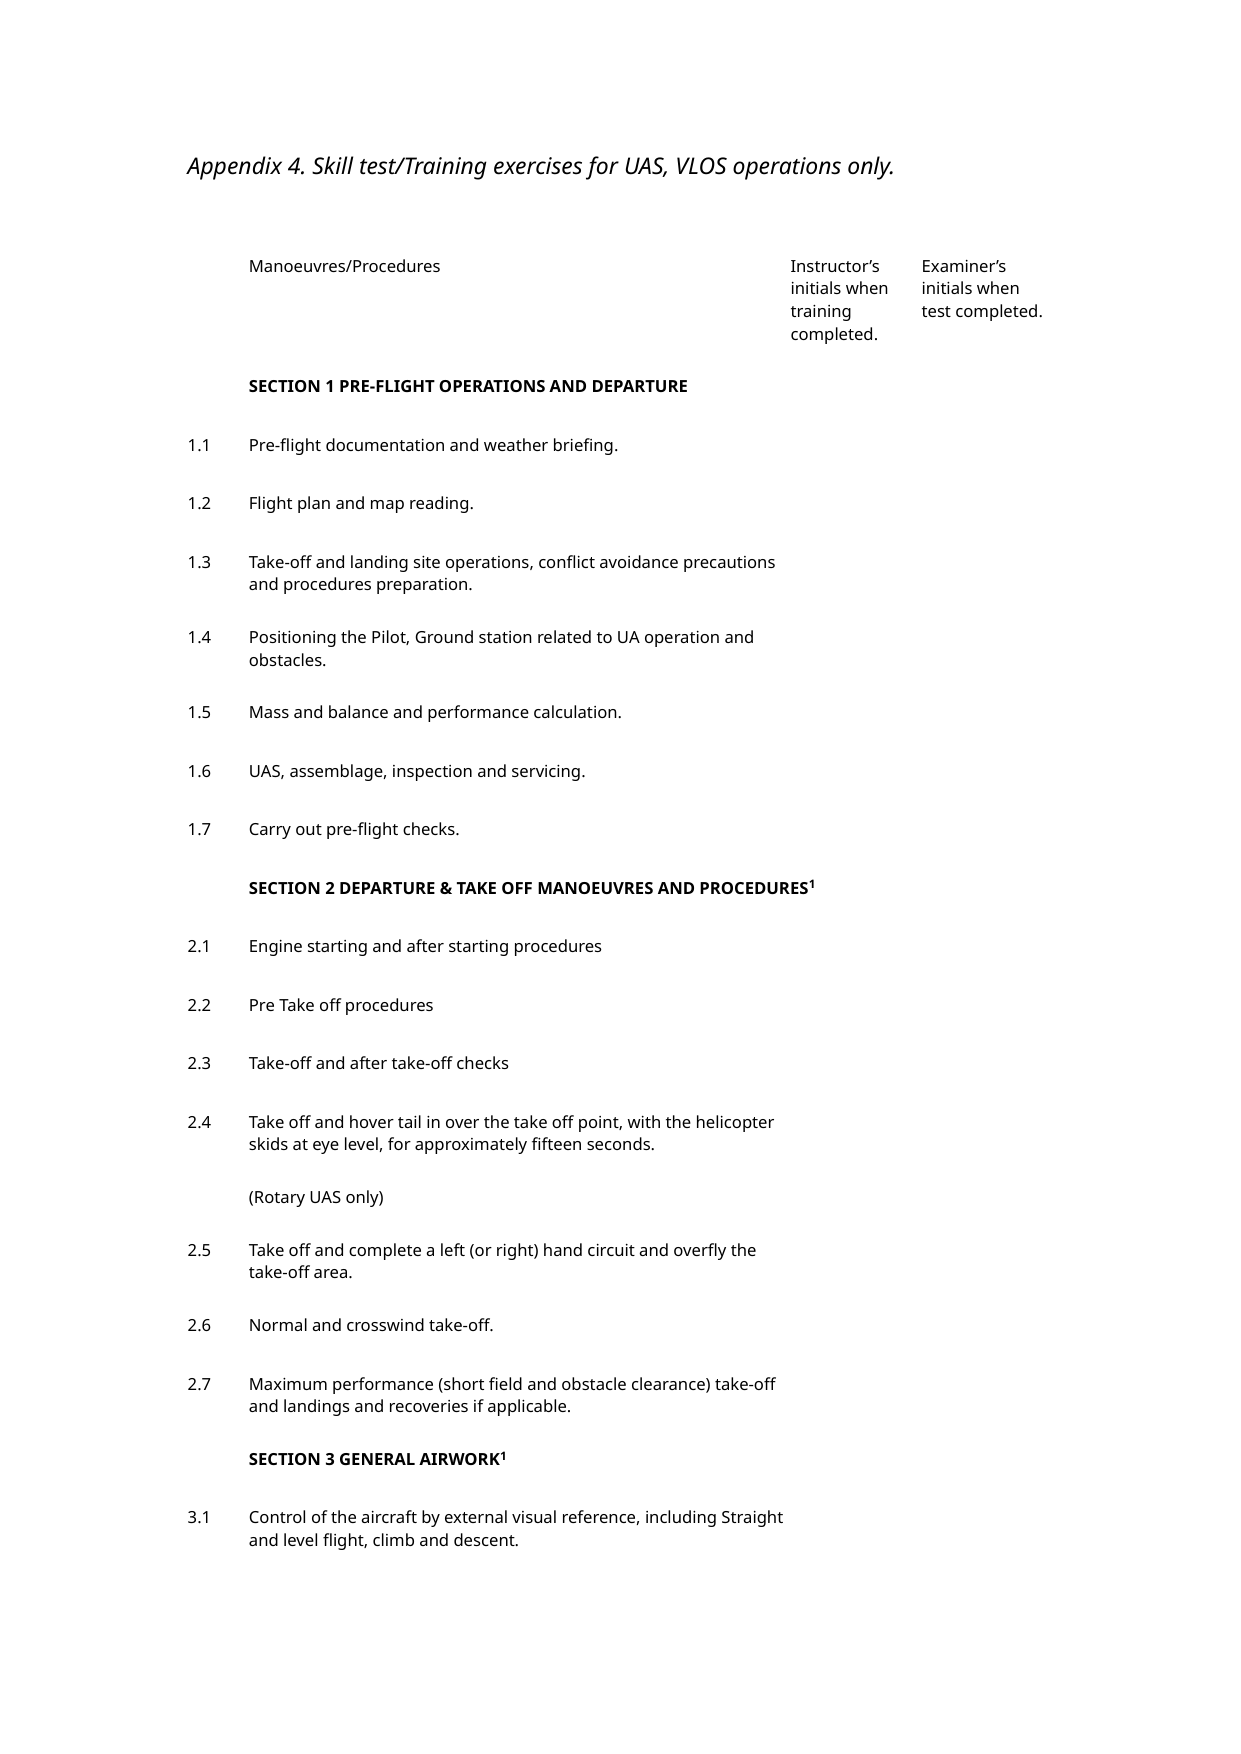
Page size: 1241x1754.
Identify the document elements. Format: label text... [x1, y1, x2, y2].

table_cell 1.5 [188, 701, 249, 759]
table_cell [188, 1448, 249, 1506]
table_cell SECTION 2 DEPARTURE & TAKE OFF MANOEUVRES AND PROCEDURES1 [249, 876, 1053, 935]
table_header Examiner’s initials when test completed. [921, 254, 1053, 375]
table_cell 1.6 [188, 760, 249, 818]
table_cell 3.1 [188, 1506, 249, 1581]
table_cell 2.7 [188, 1372, 249, 1448]
table_cell SECTION 3 GENERAL AIRWORK1 [249, 1448, 1053, 1506]
table_cell Normal and crosswind take-off. [249, 1314, 790, 1372]
table_cell [790, 760, 921, 818]
table_cell [921, 818, 1053, 876]
table_cell [921, 626, 1053, 701]
table_cell [790, 1314, 921, 1372]
table_cell 1.4 [188, 626, 249, 701]
table_cell [921, 1314, 1053, 1372]
table_cell Pre Take off procedures [249, 993, 790, 1052]
table_cell Maximum performance (short field and obstacle clearance) take-off and landings and recoveries if applicable. [249, 1372, 790, 1448]
table_cell UAS, assemblage, inspection and servicing. [249, 760, 790, 818]
table_cell [790, 1238, 921, 1314]
table_cell [790, 626, 921, 701]
table_cell 2.4 [188, 1110, 249, 1238]
table_cell Carry out pre-flight checks. [249, 818, 790, 876]
table_cell [921, 492, 1053, 550]
table_cell [790, 1372, 921, 1448]
table_cell 2.6 [188, 1314, 249, 1372]
table_cell 2.5 [188, 1238, 249, 1314]
table_cell [790, 935, 921, 993]
table_cell [790, 434, 921, 492]
table_cell [921, 935, 1053, 993]
table_cell 2.3 [188, 1052, 249, 1110]
table_cell Take off and hover tail in over the take off point, with the helicopter skids at eye level, for approximately fifteen seconds. (Rotary UAS only) [249, 1110, 790, 1238]
table_cell 1.7 [188, 818, 249, 876]
table_cell Engine starting and after starting procedures [249, 935, 790, 993]
table_cell SECTION 1 PRE-FLIGHT OPERATIONS AND DEPARTURE [249, 375, 1053, 433]
table_cell [921, 1506, 1053, 1581]
table_cell [921, 701, 1053, 759]
table_cell [790, 818, 921, 876]
table_cell [921, 1372, 1053, 1448]
table_cell [790, 993, 921, 1052]
table_cell [921, 993, 1053, 1052]
table_cell [790, 1506, 921, 1581]
table_cell [790, 550, 921, 626]
subtitle Appendix 4. Skill test/Training exercises for UAS, VLOS operations only. [187, 150, 1053, 181]
table_header [188, 254, 249, 375]
table_cell Control of the aircraft by external visual reference, including Straight and level flight, climb and descent. [249, 1506, 790, 1581]
table_cell Mass and balance and performance calculation. [249, 701, 790, 759]
table_cell [921, 550, 1053, 626]
table_cell Pre-flight documentation and weather briefing. [249, 434, 790, 492]
table_cell [921, 434, 1053, 492]
table_cell 1.1 [188, 434, 249, 492]
table_cell [790, 492, 921, 550]
table_cell [921, 1238, 1053, 1314]
table_cell [921, 1052, 1053, 1110]
table_cell Take-off and landing site operations, conflict avoidance precautions and procedures preparation. [249, 550, 790, 626]
table_cell 1.2 [188, 492, 249, 550]
table_cell Take-off and after take-off checks [249, 1052, 790, 1110]
table_cell 2.2 [188, 993, 249, 1052]
table_cell 1.3 [188, 550, 249, 626]
table_cell [790, 1052, 921, 1110]
table_cell Flight plan and map reading. [249, 492, 790, 550]
table_cell [790, 1110, 921, 1238]
table_cell [188, 876, 249, 935]
table_cell [921, 760, 1053, 818]
table_cell [188, 375, 249, 433]
table_cell Take off and complete a left (or right) hand circuit and overfly the take-off area. [249, 1238, 790, 1314]
table_cell [790, 701, 921, 759]
table_header Manoeuvres/Procedures [249, 254, 790, 375]
table_cell Positioning the Pilot, Ground station related to UA operation and obstacles. [249, 626, 790, 701]
table_header Instructor’s initials when training completed. [790, 254, 921, 375]
table_cell 2.1 [188, 935, 249, 993]
table_cell [921, 1110, 1053, 1238]
